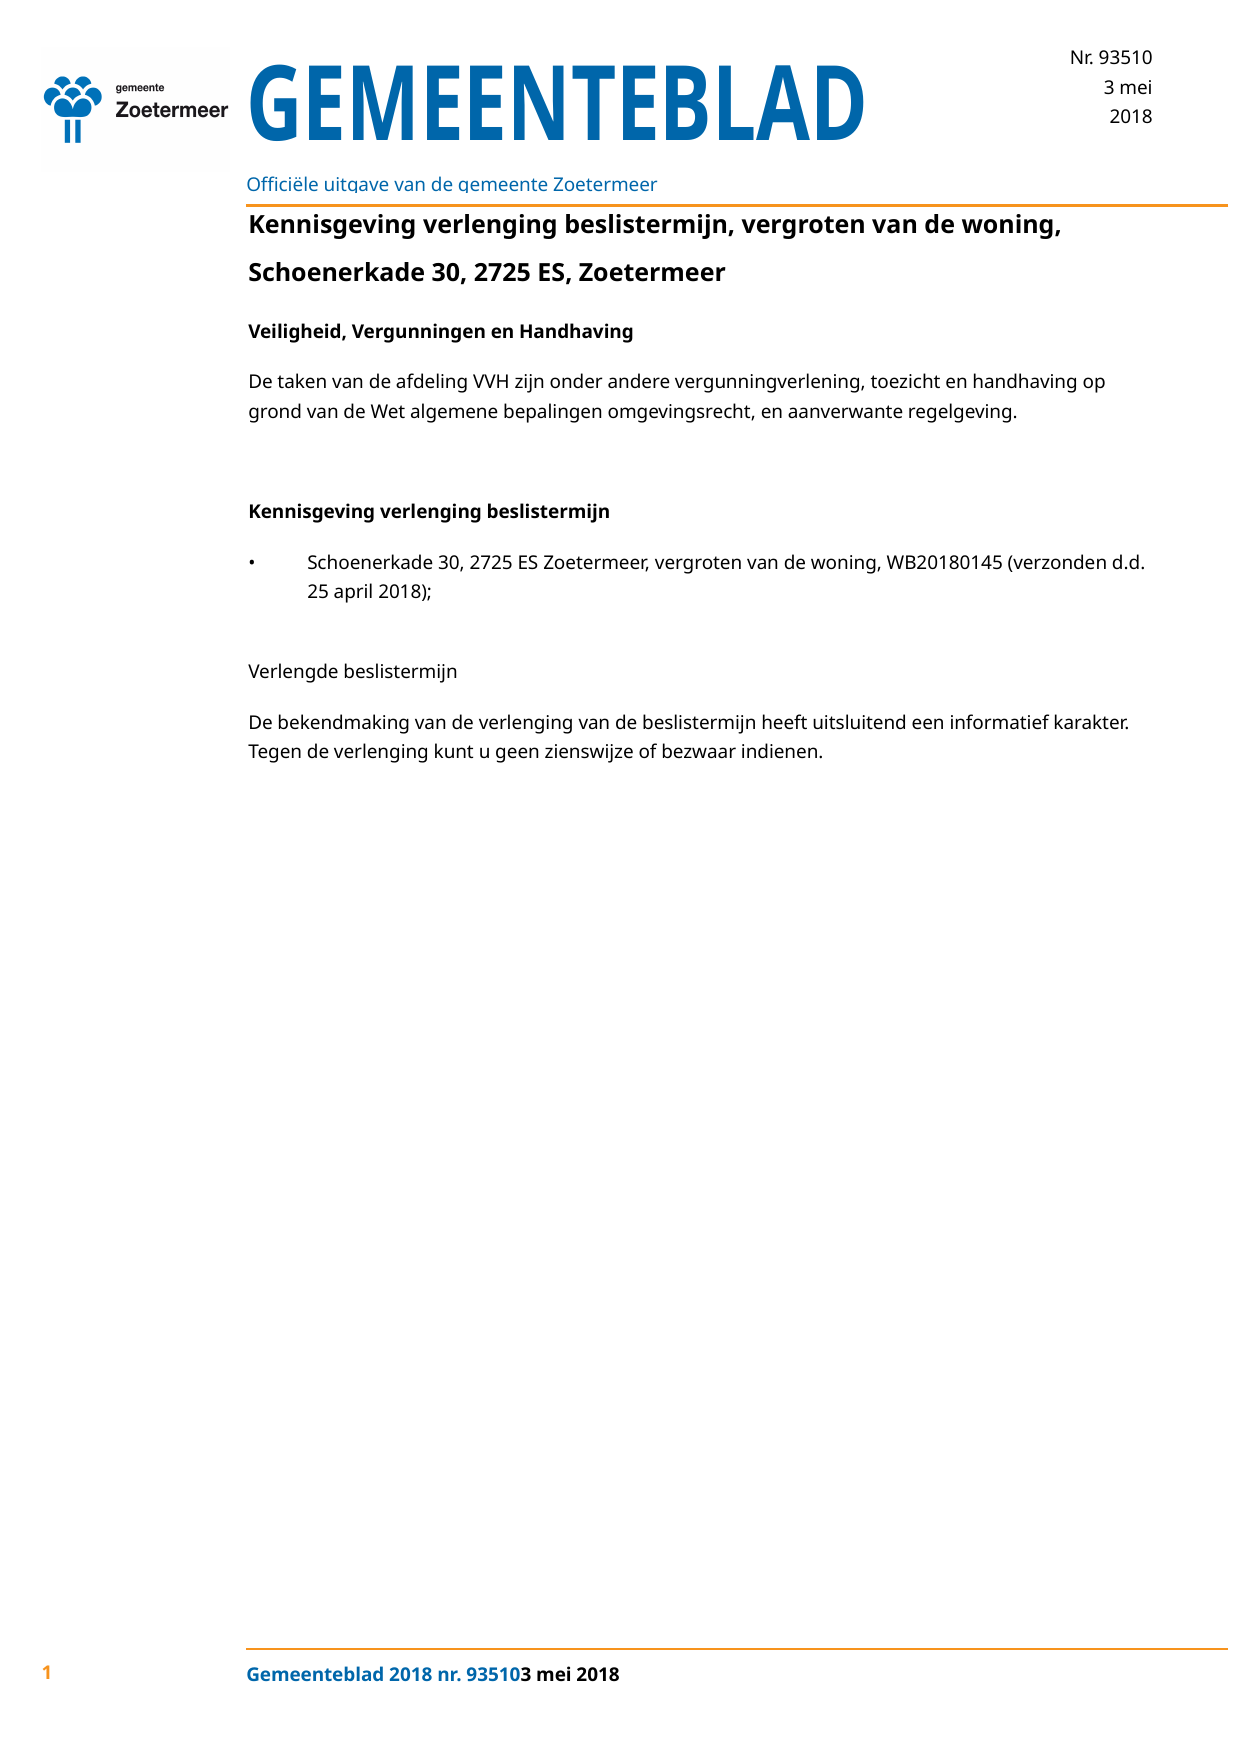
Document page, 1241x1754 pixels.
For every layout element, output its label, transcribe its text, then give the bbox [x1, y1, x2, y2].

text Kennisgeving verlenging beslistermijn [248, 499, 1152, 524]
text Verlengde beslistermijn [248, 659, 1152, 684]
text Veiligheid, Vergunningen en Handhaving [248, 318, 1152, 344]
text De taken van de afdeling VVH zijn onder andere vergunningverlening, toezicht en handhaving op grond van de Wet algemene bepalingen omgevingsrecht, en aanverwante regelgeving. [248, 368, 1152, 424]
list Schoenerkade 30, 2725 ES Zoetermeer, vergroten van de woning, WB20180145 (verzonden d.d. 25 april 2018); [248, 549, 1152, 604]
picture [41, 47, 231, 172]
text Kennisgeving verlenging beslistermijn, vergroten van de woning, Schoenerkade 30, 2725 ES, Zoetermeer [248, 207, 1152, 288]
text De bekendmaking van de verlenging van de beslistermijn heeft uitsluitend een informatief karakter. Tegen de verlenging kunt u geen zienswijze of bezwaar indienen. [248, 709, 1152, 764]
